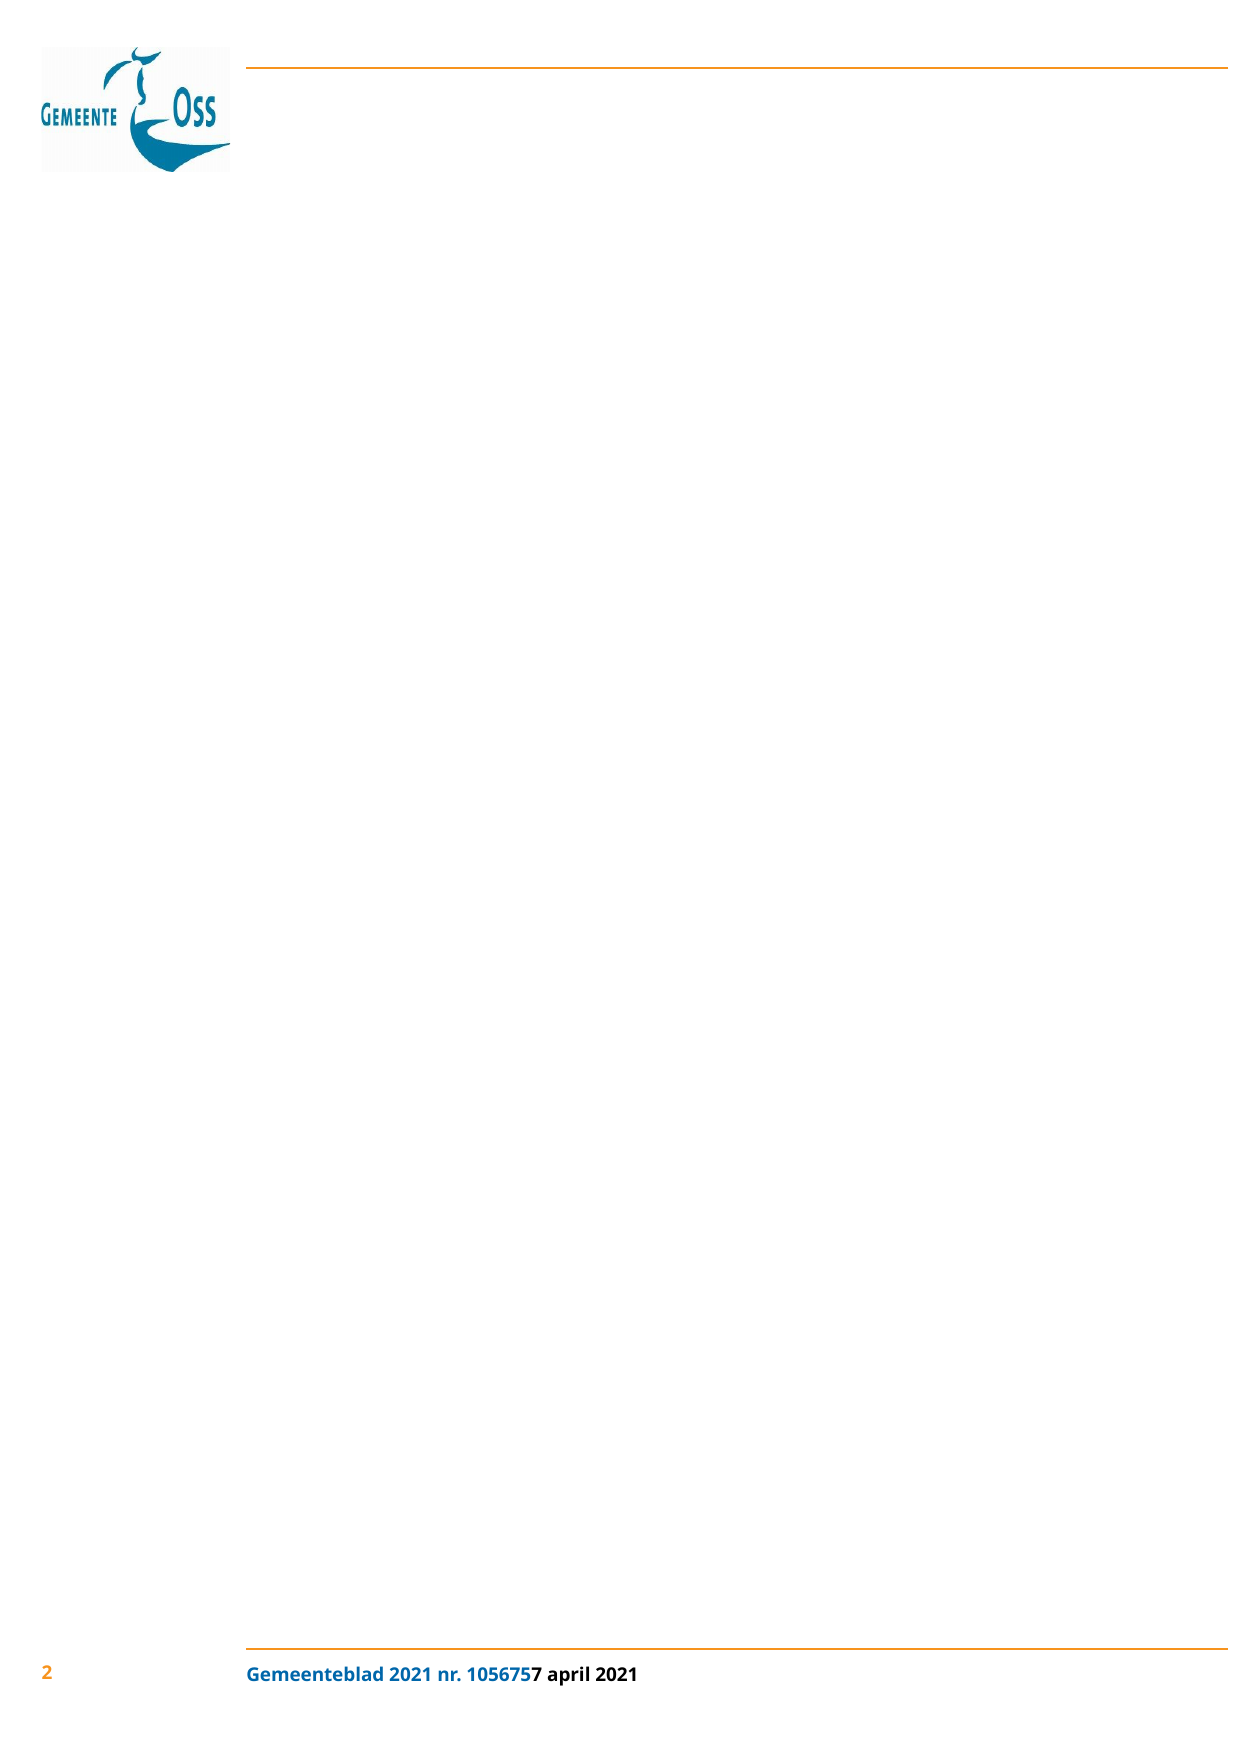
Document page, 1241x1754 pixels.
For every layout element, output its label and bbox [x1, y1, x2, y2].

picture [41, 47, 231, 172]
